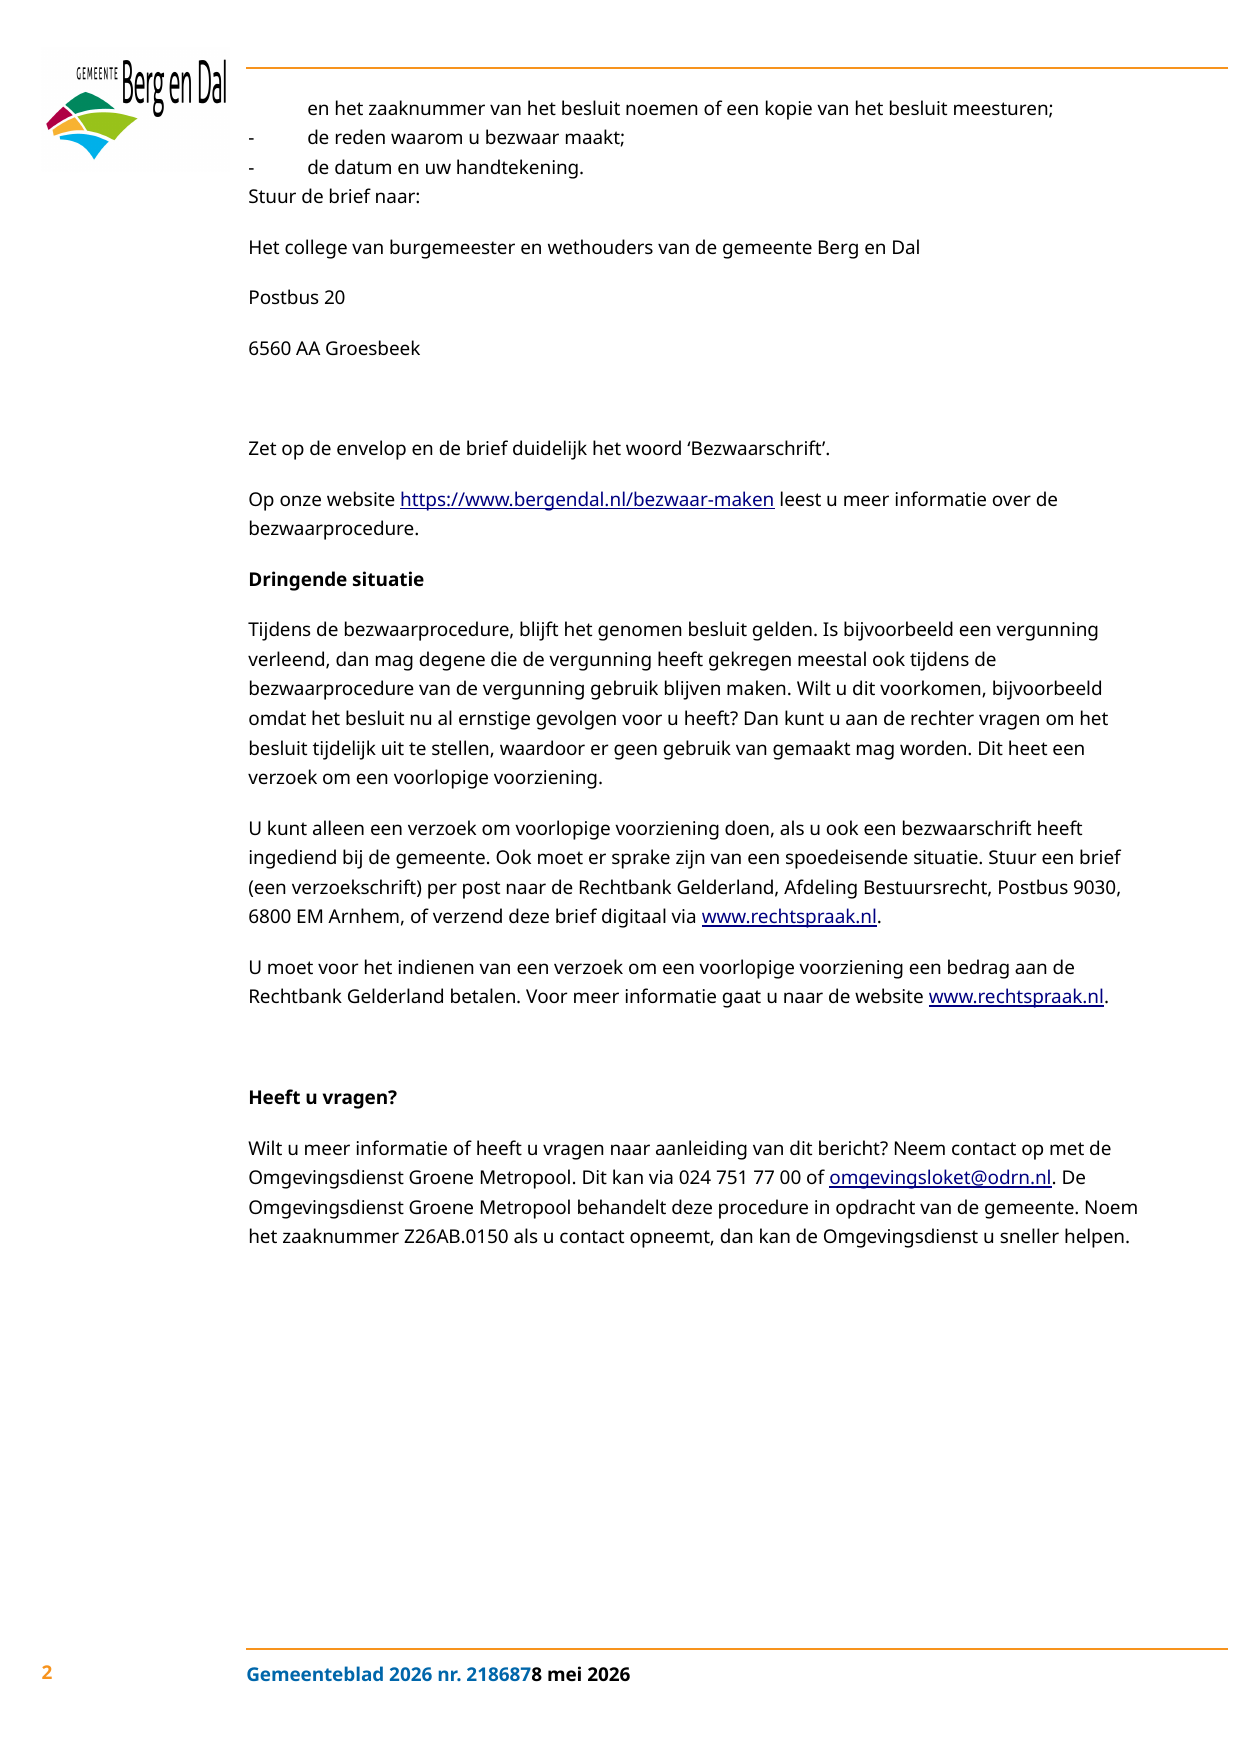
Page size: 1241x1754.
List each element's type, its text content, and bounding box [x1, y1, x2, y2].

text Stuur de brief naar: [248, 183, 1152, 209]
text Postbus 20 [248, 284, 1152, 310]
text 6560 AA Groesbeek [248, 335, 1152, 361]
text U kunt alleen een verzoek om voorlopige voorziening doen, als u ook een bezwaarschrift heeft ingediend bij de gemeente. Ook moet er sprake zijn van een spoedeisende situatie. Stuur een brief (een verzoekschrift) per post naar de Rechtbank Gelderland, Afdeling Bestuursrecht, Postbus 9030, 6800 EM Arnhem, of verzend deze brief digitaal via www.rechtspraak.nl. [248, 815, 1152, 929]
text Heeft u vragen? [248, 1084, 1152, 1110]
list en het zaaknummer van het besluit noemen of een kopie van het besluit meesturen; [248, 95, 1152, 121]
text Het college van burgemeester en wethouders van de gemeente Berg en Dal [248, 234, 1152, 260]
text U moet voor het indienen van een verzoek om een voorlopige voorziening een bedrag aan de Rechtbank Gelderland betalen. Voor meer informatie gaat u naar de website www.rechtspraak.nl. [248, 954, 1152, 1009]
list de datum en uw handtekening. [248, 154, 1152, 180]
text Op onze website https://www.bergendal.nl/bezwaar-maken leest u meer informatie over de bezwaarprocedure. [248, 486, 1152, 541]
list de reden waarom u bezwaar maakt; [248, 124, 1152, 150]
text Wilt u meer informatie of heeft u vragen naar aanleiding van dit bericht? Neem contact op met de Omgevingsdienst Groene Metropool. Dit kan via 024 751 77 00 of omgevingsloket@odrn.nl. De Omgevingsdienst Groene Metropool behandelt deze procedure in opdracht van de gemeente. Noem het zaaknummer Z26AB.0150 als u contact opneemt, dan kan de Omgevingsdienst u sneller helpen. [248, 1135, 1152, 1249]
text Zet op de envelop en de brief duidelijk het woord ‘Bezwaarschrift’. [248, 436, 1152, 461]
text Tijdens de bezwaarprocedure, blijft het genomen besluit gelden. Is bijvoorbeeld een vergunning verleend, dan mag degene die de vergunning heeft gekregen meestal ook tijdens de bezwaarprocedure van de vergunning gebruik blijven maken. Wilt u dit voorkomen, bijvoorbeeld omdat het besluit nu al ernstige gevolgen voor u heeft? Dan kunt u aan de rechter vragen om het besluit tijdelijk uit te stellen, waardoor er geen gebruik van gemaakt mag worden. Dit heet een verzoek om een voorlopige voorziening. [248, 616, 1152, 790]
picture [41, 47, 231, 172]
text Dringende situatie [248, 566, 1152, 592]
